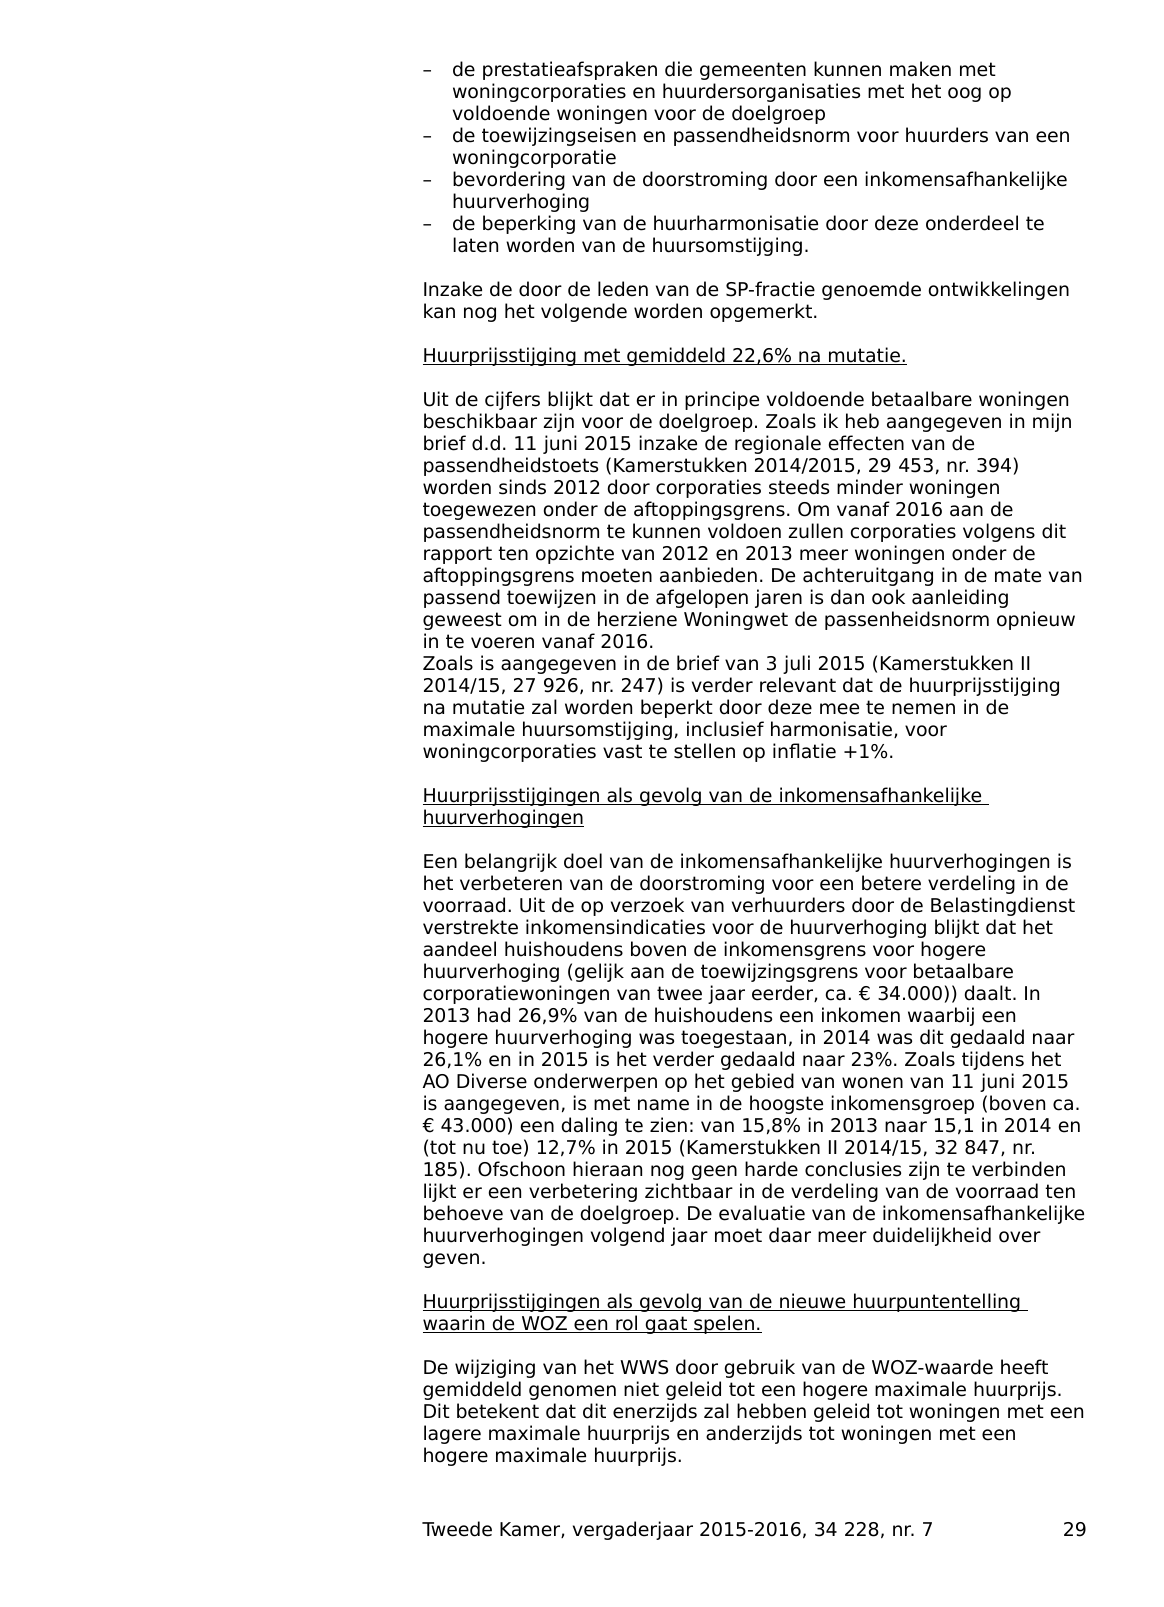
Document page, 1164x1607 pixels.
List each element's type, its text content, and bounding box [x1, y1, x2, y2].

subtitle Huurprijsstijgingen als gevolg van de inkomensafhankelijke huurverhogingen [422, 785, 1087, 829]
subtitle Huurprijsstijging met gemiddeld 22,6% na mutatie. [422, 345, 1087, 367]
text – bevordering van de doorstroming door een inkomensafhankelijke huurverhoging [422, 169, 1087, 213]
text Een belangrijk doel van de inkomensafhankelijke huurverhogingen is het verbeteren van de doorstroming voor een betere verdeling in de voorraad. Uit de op verzoek van verhuurders door de Belastingdienst verstrekte inkomensindicaties voor de huurverhoging blijkt dat het aandeel huishoudens boven de inkomensgrens voor hogere huurverhoging (gelijk aan de toewijzingsgrens voor betaalbare corporatiewoningen van twee jaar eerder, ca. € 34.000)) daalt. In 2013 had 26,9% van de huishoudens een inkomen waarbij een hogere huurverhoging was toegestaan, in 2014 was dit gedaald naar 26,1% en in 2015 is het verder gedaald naar 23%. Zoals tijdens het AO Diverse onderwerpen op het gebied van wonen van 11 juni 2015 is aangegeven, is met name in de hoogste inkomensgroep (boven ca. € 43.000) een daling te zien: van 15,8% in 2013 naar 15,1 in 2014 en (tot nu toe) 12,7% in 2015 (Kamerstukken II 2014/15, 32 847, nr. 185). Ofschoon hieraan nog geen harde conclusies zijn te verbinden lijkt er een verbetering zichtbaar in de verdeling van de voorraad ten behoeve van de doelgroep. De evaluatie van de inkomensafhankelijke huurverhogingen volgend jaar moet daar meer duidelijkheid over geven. [422, 851, 1087, 1269]
text – de beperking van de huurharmonisatie door deze onderdeel te laten worden van de huursomstijging. [422, 213, 1087, 257]
text Uit de cijfers blijkt dat er in principe voldoende betaalbare woningen beschikbaar zijn voor de doelgroep. Zoals ik heb aangegeven in mijn brief d.d. 11 juni 2015 inzake de regionale effecten van de passendheidstoets (Kamerstukken 2014/2015, 29 453, nr. 394) worden sinds 2012 door corporaties steeds minder woningen toegewezen onder de aftoppingsgrens. Om vanaf 2016 aan de passendheidsnorm te kunnen voldoen zullen corporaties volgens dit rapport ten opzichte van 2012 en 2013 meer woningen onder de aftoppingsgrens moeten aanbieden. De achteruitgang in de mate van passend toewijzen in de afgelopen jaren is dan ook aanleiding geweest om in de herziene Woningwet de passenheidsnorm opnieuw in te voeren vanaf 2016. [422, 389, 1087, 653]
text – de toewijzingseisen en passendheidsnorm voor huurders van een woningcorporatie [422, 125, 1087, 169]
text De wijziging van het WWS door gebruik van de WOZ-waarde heeft gemiddeld genomen niet geleid tot een hogere maximale huurprijs. Dit betekent dat dit enerzijds zal hebben geleid tot woningen met een lagere maximale huurprijs en anderzijds tot woningen met een hogere maximale huurprijs. [422, 1357, 1087, 1467]
text Inzake de door de leden van de SP-fractie genoemde ontwikkelingen kan nog het volgende worden opgemerkt. [422, 279, 1087, 323]
subtitle Huurprijsstijgingen als gevolg van de nieuwe huurpuntentelling waarin de WOZ een rol gaat spelen. [422, 1291, 1087, 1335]
text – de prestatieafspraken die gemeenten kunnen maken met woningcorporaties en huurdersorganisaties met het oog op voldoende woningen voor de doelgroep [422, 59, 1087, 125]
text Zoals is aangegeven in de brief van 3 juli 2015 (Kamerstukken II 2014/15, 27 926, nr. 247) is verder relevant dat de huurprijsstijging na mutatie zal worden beperkt door deze mee te nemen in de maximale huursomstijging, inclusief harmonisatie, voor woningcorporaties vast te stellen op inflatie +1%. [422, 653, 1087, 763]
